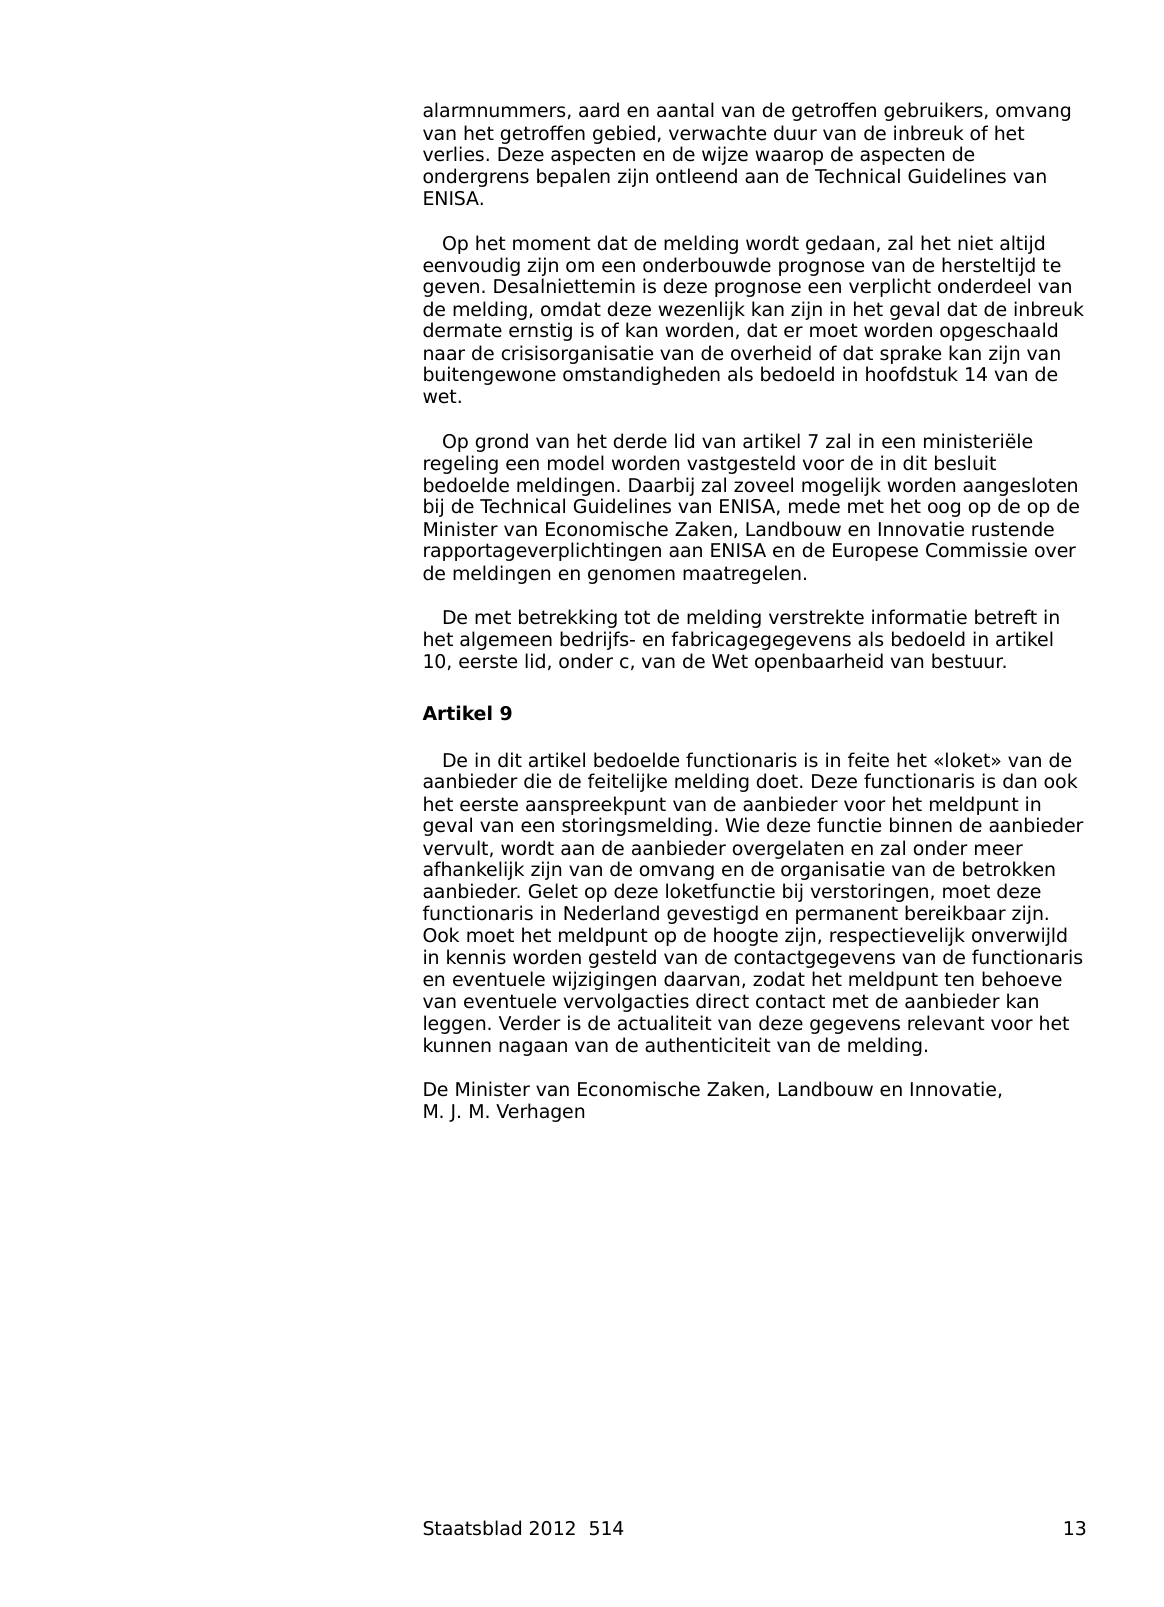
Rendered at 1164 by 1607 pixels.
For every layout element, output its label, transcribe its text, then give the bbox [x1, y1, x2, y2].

text Op het moment dat de melding wordt gedaan, zal het niet altijd eenvoudig zijn om een onderbouwde prognose van de hersteltijd te geven. Desalniettemin is deze prognose een verplicht onderdeel van de melding, omdat deze wezenlijk kan zijn in het geval dat de inbreuk dermate ernstig is of kan worden, dat er moet worden opgeschaald naar de crisisorganisatie van de overheid of dat sprake kan zijn van buitengewone omstandigheden als bedoeld in hoofdstuk 14 van de wet. [422, 232, 1087, 408]
text De met betrekking tot de melding verstrekte informatie betreft in het algemeen bedrijfs- en fabricagegegevens als bedoeld in artikel 10, eerste lid, onder c, van de Wet openbaarheid van bestuur. [422, 607, 1087, 672]
text Op grond van het derde lid van artikel 7 zal in een ministeriële regeling een model worden vastgesteld voor de in dit besluit bedoelde meldingen. Daarbij zal zoveel mogelijk worden aangesloten bij de Technical Guidelines van ENISA, mede met het oog op de op de Minister van Economische Zaken, Landbouw en Innovatie rustende rapportageverplichtingen aan ENISA en de Europese Commissie over de meldingen en genomen maatregelen. [422, 431, 1087, 584]
text De Minister van Economische Zaken, Landbouw en Innovatie, M. J. M. Verhagen [422, 1079, 1087, 1123]
text alarmnummers, aard en aantal van de getroffen gebruikers, omvang van het getroffen gebied, verwachte duur van de inbreuk of het verlies. Deze aspecten en de wijze waarop de aspecten de ondergrens bepalen zijn ontleend aan de Technical Guidelines van ENISA. [422, 100, 1087, 210]
text De in dit artikel bedoelde functionaris is in feite het «loket» van de aanbieder die de feitelijke melding doet. Deze functionaris is dan ook het eerste aanspreekpunt van de aanbieder voor het meldpunt in geval van een storingsmelding. Wie deze functie binnen de aanbieder vervult, wordt aan de aanbieder overgelaten en zal onder meer afhankelijk zijn van de omvang en de organisatie van de betrokken aanbieder. Gelet op deze loketfunctie bij verstoringen, moet deze functionaris in Nederland gevestigd en permanent bereikbaar zijn. Ook moet het meldpunt op de hoogte zijn, respectievelijk onverwijld in kennis worden gesteld van de contactgegevens van de functionaris en eventuele wijzigingen daarvan, zodat het meldpunt ten behoeve van eventuele vervolgacties direct contact met de aanbieder kan leggen. Verder is de actualiteit van deze gegevens relevant voor het kunnen nagaan van de authenticiteit van de melding. [422, 749, 1087, 1057]
subtitle Artikel 9 [422, 702, 1087, 724]
